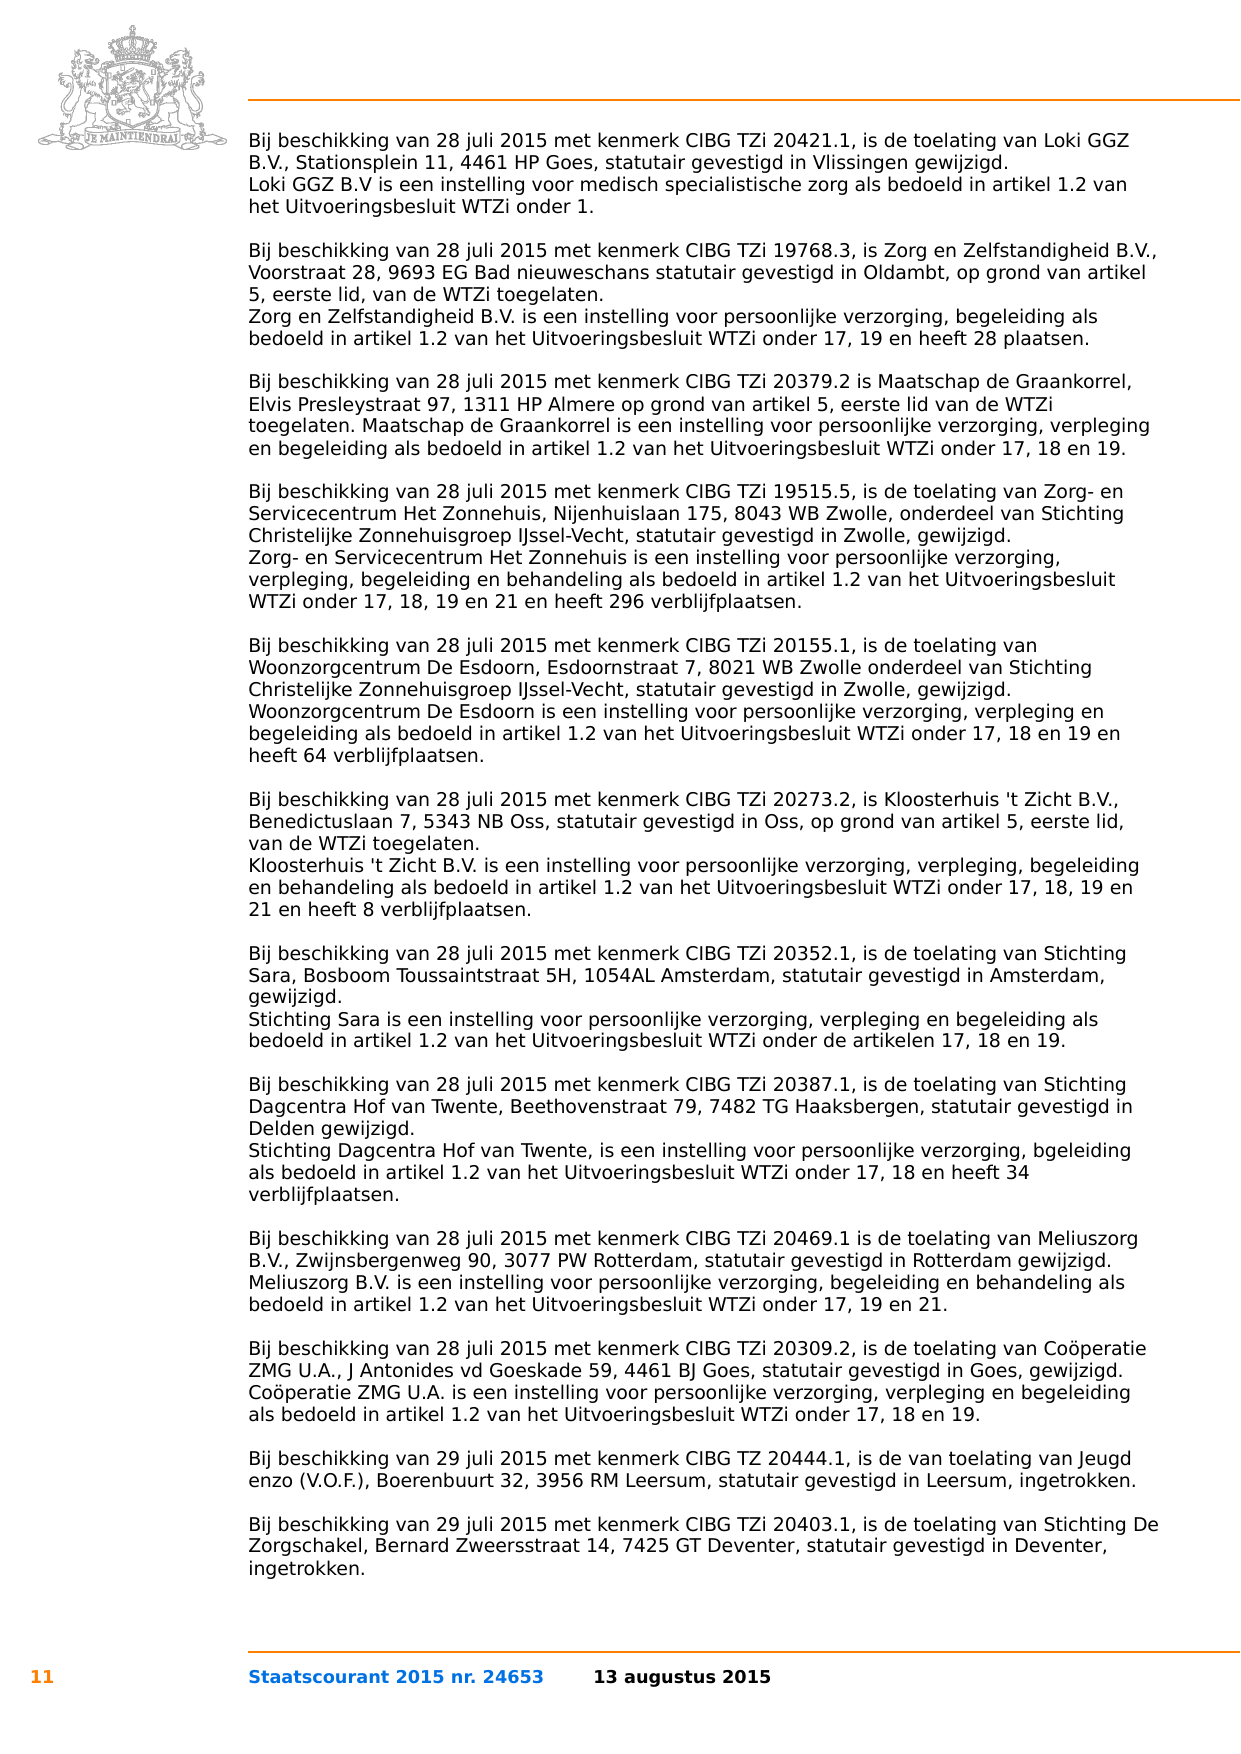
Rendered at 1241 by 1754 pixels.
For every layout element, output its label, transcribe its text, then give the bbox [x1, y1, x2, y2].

text Kloosterhuis 't Zicht B.V. is een instelling voor persoonlijke verzorging, verpleging, begeleiding en behandeling als bedoeld in artikel 1.2 van het Uitvoeringsbesluit WTZi onder 17, 18, 19 en 21 en heeft 8 verblijfplaatsen. [248, 855, 1163, 921]
text Bij beschikking van 28 juli 2015 met kenmerk CIBG TZi 20273.2, is Kloosterhuis 't Zicht B.V., Benedictuslaan 7, 5343 NB Oss, statutair gevestigd in Oss, op grond van artikel 5, eerste lid, van de WTZi toegelaten. [248, 789, 1163, 855]
text Bij beschikking van 28 juli 2015 met kenmerk CIBG TZi 20379.2 is Maatschap de Graankorrel, Elvis Presleystraat 97, 1311 HP Almere op grond van artikel 5, eerste lid van de WTZi toegelaten. Maatschap de Graankorrel is een instelling voor persoonlijke verzorging, verpleging en begeleiding als bedoeld in artikel 1.2 van het Uitvoeringsbesluit WTZi onder 17, 18 en 19. [248, 371, 1163, 459]
text Stichting Dagcentra Hof van Twente, is een instelling voor persoonlijke verzorging, bgeleiding als bedoeld in artikel 1.2 van het Uitvoeringsbesluit WTZi onder 17, 18 en heeft 34 verblijfplaatsen. [248, 1140, 1163, 1206]
text Loki GGZ B.V is een instelling voor medisch specialistische zorg als bedoeld in artikel 1.2 van het Uitvoeringsbesluit WTZi onder 1. [248, 174, 1163, 218]
text Coöperatie ZMG U.A. is een instelling voor persoonlijke verzorging, verpleging en begeleiding als bedoeld in artikel 1.2 van het Uitvoeringsbesluit WTZi onder 17, 18 en 19. [248, 1382, 1163, 1426]
text Woonzorgcentrum De Esdoorn is een instelling voor persoonlijke verzorging, verpleging en begeleiding als bedoeld in artikel 1.2 van het Uitvoeringsbesluit WTZi onder 17, 18 en 19 en heeft 64 verblijfplaatsen. [248, 701, 1163, 767]
text Bij beschikking van 28 juli 2015 met kenmerk CIBG TZi 19515.5, is de toelating van Zorg- en Servicecentrum Het Zonnehuis, Nijenhuislaan 175, 8043 WB Zwolle, onderdeel van Stichting Christelijke Zonnehuisgroep IJssel-Vecht, statutair gevestigd in Zwolle, gewijzigd. [248, 481, 1163, 547]
text Bij beschikking van 28 juli 2015 met kenmerk CIBG TZi 20309.2, is de toelating van Coöperatie ZMG U.A., J Antonides vd Goeskade 59, 4461 BJ Goes, statutair gevestigd in Goes, gewijzigd. [248, 1338, 1163, 1382]
text Bij beschikking van 28 juli 2015 met kenmerk CIBG TZi 20352.1, is de toelating van Stichting Sara, Bosboom Toussaintstraat 5H, 1054AL Amsterdam, statutair gevestigd in Amsterdam, gewijzigd. [248, 942, 1163, 1008]
text Zorg en Zelfstandigheid B.V. is een instelling voor persoonlijke verzorging, begeleiding als bedoeld in artikel 1.2 van het Uitvoeringsbesluit WTZi onder 17, 19 en heeft 28 plaatsen. [248, 306, 1163, 349]
text Bij beschikking van 28 juli 2015 met kenmerk CIBG TZi 20421.1, is de toelating van Loki GGZ B.V., Stationsplein 11, 4461 HP Goes, statutair gevestigd in Vlissingen gewijzigd. [248, 130, 1163, 174]
text Zorg- en Servicecentrum Het Zonnehuis is een instelling voor persoonlijke verzorging, verpleging, begeleiding en behandeling als bedoeld in artikel 1.2 van het Uitvoeringsbesluit WTZi onder 17, 18, 19 en 21 en heeft 296 verblijfplaatsen. [248, 547, 1163, 613]
text Bij beschikking van 29 juli 2015 met kenmerk CIBG TZ 20444.1, is de van toelating van Jeugd enzo (V.O.F.), Boerenbuurt 32, 3956 RM Leersum, statutair gevestigd in Leersum, ingetrokken. [248, 1448, 1163, 1492]
text Bij beschikking van 29 juli 2015 met kenmerk CIBG TZi 20403.1, is de toelating van Stichting De Zorgschakel, Bernard Zweersstraat 14, 7425 GT Deventer, statutair gevestigd in Deventer, ingetrokken. [248, 1513, 1163, 1579]
text Bij beschikking van 28 juli 2015 met kenmerk CIBG TZi 20469.1 is de toelating van Meliuszorg B.V., Zwijnsbergenweg 90, 3077 PW Rotterdam, statutair gevestigd in Rotterdam gewijzigd. Meliuszorg B.V. is een instelling voor persoonlijke verzorging, begeleiding en behandeling als bedoeld in artikel 1.2 van het Uitvoeringsbesluit WTZi onder 17, 19 en 21. [248, 1228, 1163, 1316]
text Bij beschikking van 28 juli 2015 met kenmerk CIBG TZi 19768.3, is Zorg en Zelfstandigheid B.V., Voorstraat 28, 9693 EG Bad nieuweschans statutair gevestigd in Oldambt, op grond van artikel 5, eerste lid, van de WTZi toegelaten. [248, 240, 1163, 306]
text Bij beschikking van 28 juli 2015 met kenmerk CIBG TZi 20387.1, is de toelating van Stichting Dagcentra Hof van Twente, Beethovenstraat 79, 7482 TG Haaksbergen, statutair gevestigd in Delden gewijzigd. [248, 1074, 1163, 1140]
text Stichting Sara is een instelling voor persoonlijke verzorging, verpleging en begeleiding als bedoeld in artikel 1.2 van het Uitvoeringsbesluit WTZi onder de artikelen 17, 18 en 19. [248, 1008, 1163, 1052]
text Bij beschikking van 28 juli 2015 met kenmerk CIBG TZi 20155.1, is de toelating van Woonzorgcentrum De Esdoorn, Esdoornstraat 7, 8021 WB Zwolle onderdeel van Stichting Christelijke Zonnehuisgroep IJssel-Vecht, statutair gevestigd in Zwolle, gewijzigd. [248, 635, 1163, 701]
picture [38, 25, 227, 150]
